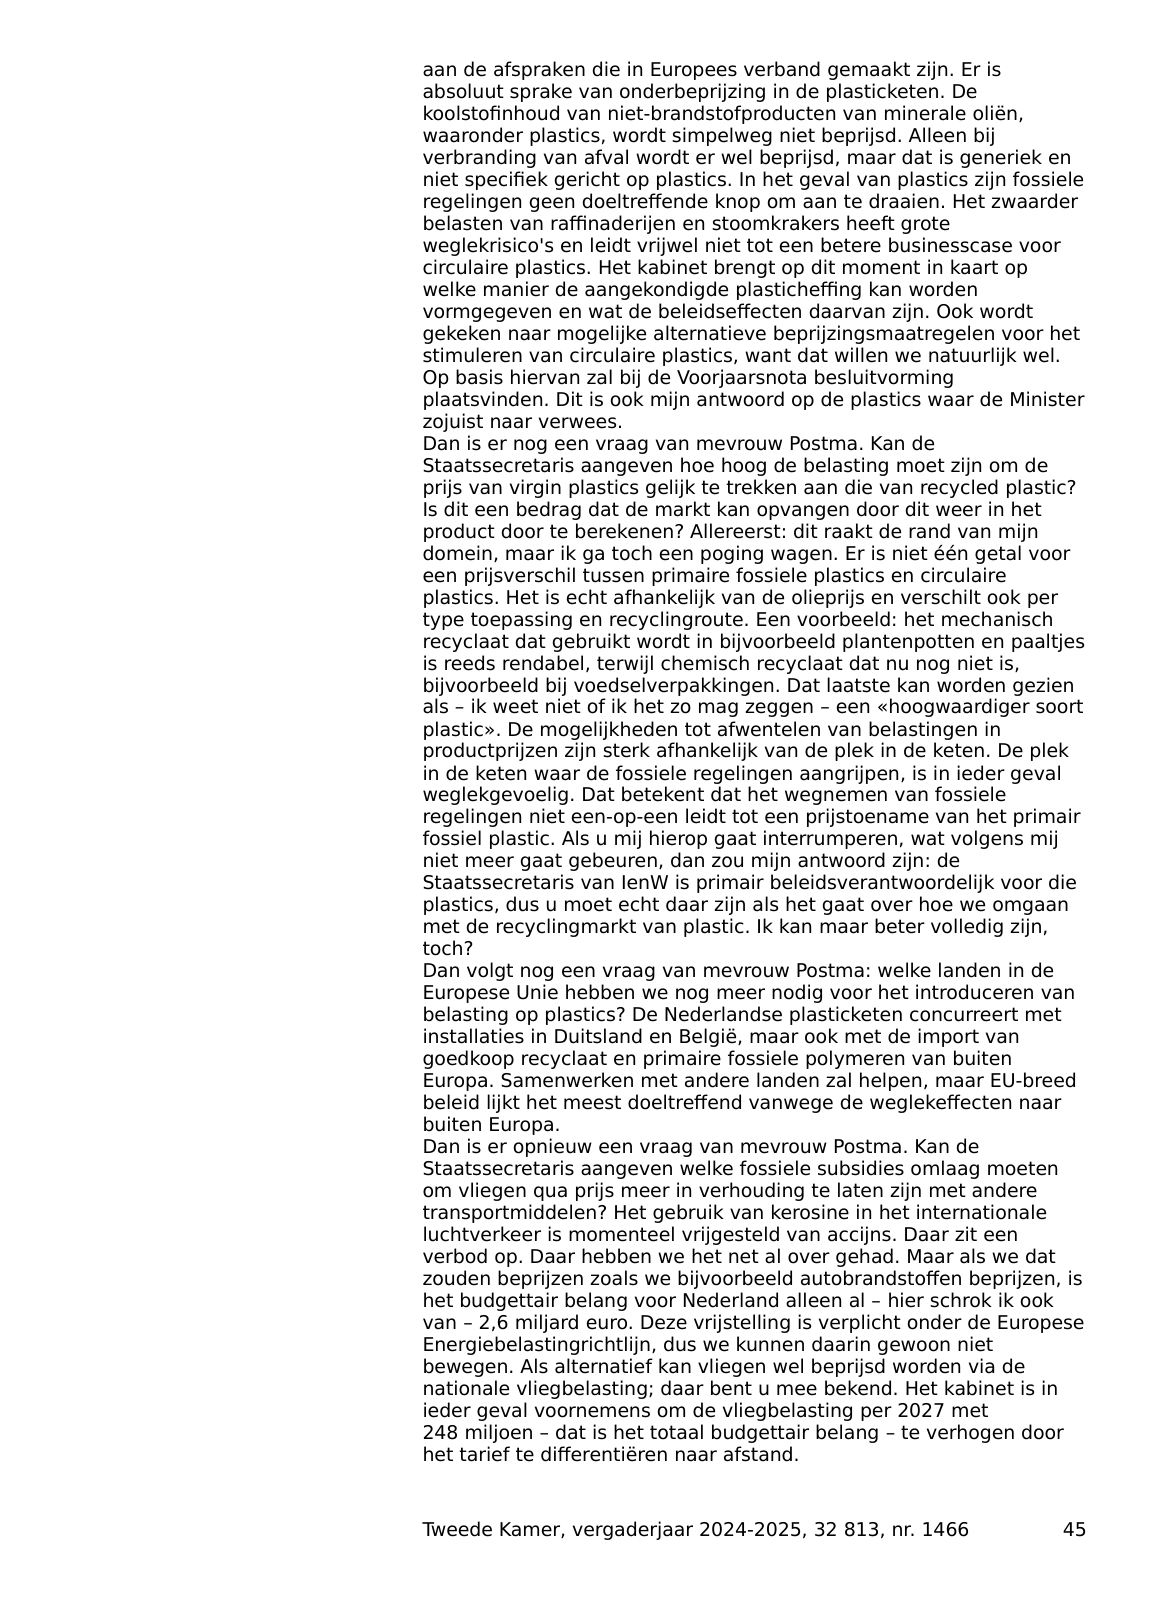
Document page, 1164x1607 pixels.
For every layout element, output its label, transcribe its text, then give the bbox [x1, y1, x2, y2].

text Dan is er opnieuw een vraag van mevrouw Postma. Kan de Staatssecretaris aangeven welke fossiele subsidies omlaag moeten om vliegen qua prijs meer in verhouding te laten zijn met andere transportmiddelen? Het gebruik van kerosine in het internationale luchtverkeer is momenteel vrijgesteld van accijns. Daar zit een verbod op. Daar hebben we het net al over gehad. Maar als we dat zouden beprijzen zoals we bijvoorbeeld autobrandstoffen beprijzen, is het budgettair belang voor Nederland alleen al – hier schrok ik ook van – 2,6 miljard euro. Deze vrijstelling is verplicht onder de Europese Energiebelastingrichtlijn, dus we kunnen daarin gewoon niet bewegen. Als alternatief kan vliegen wel beprijsd worden via de nationale vliegbelasting; daar bent u mee bekend. Het kabinet is in ieder geval voornemens om de vliegbelasting per 2027 met 248 miljoen – dat is het totaal budgettair belang – te verhogen door het tarief te differentiëren naar afstand. [422, 1136, 1087, 1466]
text Dan volgt nog een vraag van mevrouw Postma: welke landen in de Europese Unie hebben we nog meer nodig voor het introduceren van belasting op plastics? De Nederlandse plasticketen concurreert met installaties in Duitsland en België, maar ook met de import van goedkoop recyclaat en primaire fossiele polymeren van buiten Europa. Samenwerken met andere landen zal helpen, maar EU-breed beleid lijkt het meest doeltreffend vanwege de weglekeffecten naar buiten Europa. [422, 960, 1087, 1136]
text Dan is er nog een vraag van mevrouw Postma. Kan de Staatssecretaris aangeven hoe hoog de belasting moet zijn om de prijs van virgin plastics gelijk te trekken aan die van recycled plastic? Is dit een bedrag dat de markt kan opvangen door dit weer in het product door te berekenen? Allereerst: dit raakt de rand van mijn domein, maar ik ga toch een poging wagen. Er is niet één getal voor een prijsverschil tussen primaire fossiele plastics en circulaire plastics. Het is echt afhankelijk van de olieprijs en verschilt ook per type toepassing en recyclingroute. Een voorbeeld: het mechanisch recyclaat dat gebruikt wordt in bijvoorbeeld plantenpotten en paaltjes is reeds rendabel, terwijl chemisch recyclaat dat nu nog niet is, bijvoorbeeld bij voedselverpakkingen. Dat laatste kan worden gezien als – ik weet niet of ik het zo mag zeggen – een «hoogwaardiger soort plastic». De mogelijkheden tot afwentelen van belastingen in productprijzen zijn sterk afhankelijk van de plek in de keten. De plek in de keten waar de fossiele regelingen aangrijpen, is in ieder geval weglekgevoelig. Dat betekent dat het wegnemen van fossiele regelingen niet een-op-een leidt tot een prijstoename van het primair fossiel plastic. Als u mij hierop gaat interrumperen, wat volgens mij niet meer gaat gebeuren, dan zou mijn antwoord zijn: de Staatssecretaris van IenW is primair beleidsverantwoordelijk voor die plastics, dus u moet echt daar zijn als het gaat over hoe we omgaan met de recyclingmarkt van plastic. Ik kan maar beter volledig zijn, toch? [422, 433, 1087, 960]
text aan de afspraken die in Europees verband gemaakt zijn. Er is absoluut sprake van onderbeprijzing in de plasticketen. De koolstofinhoud van niet-brandstofproducten van minerale oliën, waaronder plastics, wordt simpelweg niet beprijsd. Alleen bij verbranding van afval wordt er wel beprijsd, maar dat is generiek en niet specifiek gericht op plastics. In het geval van plastics zijn fossiele regelingen geen doeltreffende knop om aan te draaien. Het zwaarder belasten van raffinaderijen en stoomkrakers heeft grote weglekrisico's en leidt vrijwel niet tot een betere businesscase voor circulaire plastics. Het kabinet brengt op dit moment in kaart op welke manier de aangekondigde plasticheffing kan worden vormgegeven en wat de beleidseffecten daarvan zijn. Ook wordt gekeken naar mogelijke alternatieve beprijzingsmaatregelen voor het stimuleren van circulaire plastics, want dat willen we natuurlijk wel. Op basis hiervan zal bij de Voorjaarsnota besluitvorming plaatsvinden. Dit is ook mijn antwoord op de plastics waar de Minister zojuist naar verwees. [422, 59, 1087, 433]
